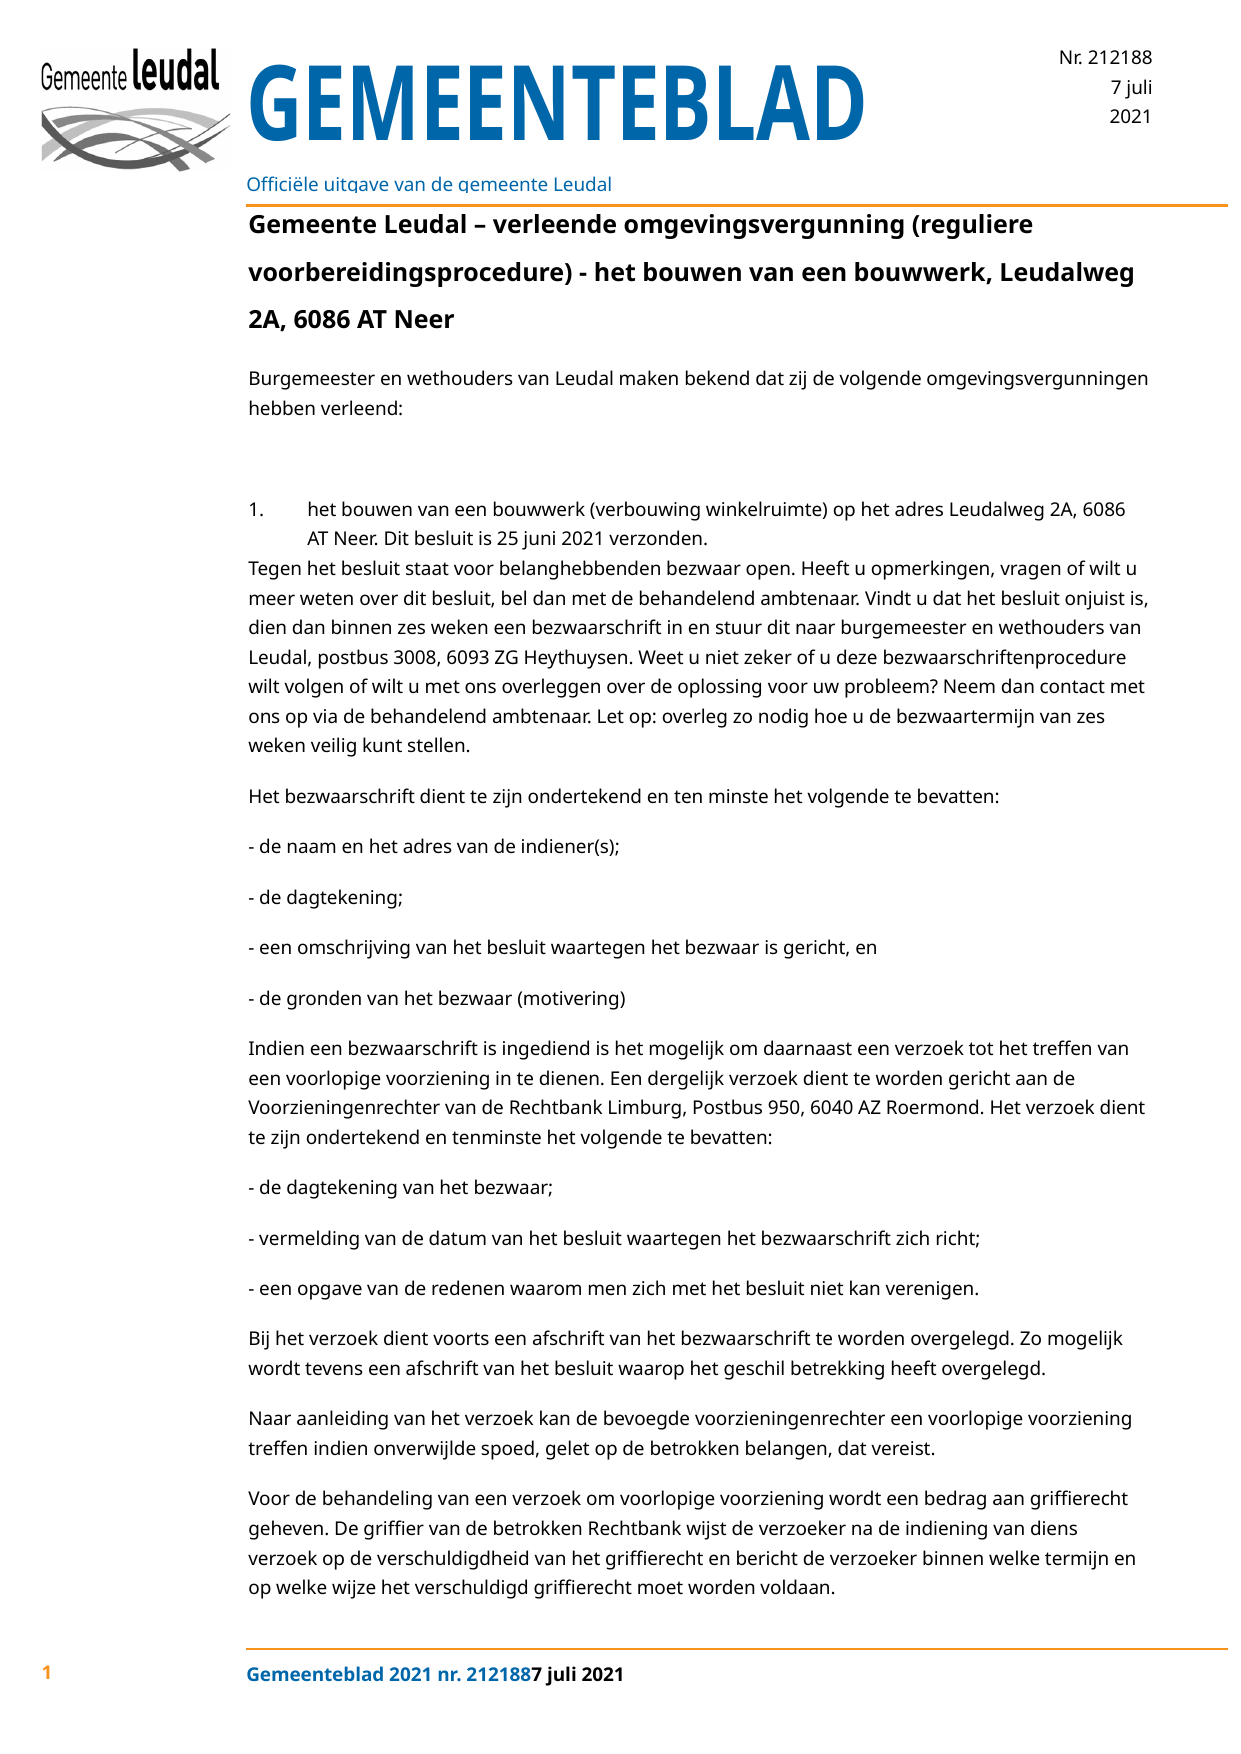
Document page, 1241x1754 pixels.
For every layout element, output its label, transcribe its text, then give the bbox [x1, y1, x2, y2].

text Tegen het besluit staat voor belanghebbenden bezwaar open. Heeft u opmerkingen, vragen of wilt u meer weten over dit besluit, bel dan met de behandelend ambtenaar. Vindt u dat het besluit onjuist is, dien dan binnen zes weken een bezwaarschrift in en stuur dit naar burgemeester en wethouders van Leudal, postbus 3008, 6093 ZG Heythuysen. Weet u niet zeker of u deze bezwaarschriftenprocedure wilt volgen of wilt u met ons overleggen over de oplossing voor uw probleem? Neem dan contact met ons op via de behandelend ambtenaar. Let op: overleg zo nodig hoe u de bezwaartermijn van zes weken veilig kunt stellen. [248, 555, 1152, 758]
text Voor de behandeling van een verzoek om voorlopige voorziening wordt een bedrag aan griffierecht geheven. De griffier van de betrokken Rechtbank wijst de verzoeker na de indiening van diens verzoek op de verschuldigdheid van het griffierecht en bericht de verzoeker binnen welke termijn en op welke wijze het verschuldigd griffierecht moet worden voldaan. [248, 1486, 1152, 1600]
text - de naam en het adres van de indiener(s); [248, 833, 1152, 859]
text - een omschrijving van het besluit waartegen het bezwaar is gericht, en [248, 934, 1152, 960]
picture [41, 47, 231, 172]
text Burgemeester en wethouders van Leudal maken bekend dat zij de volgende omgevingsvergunningen hebben verleend: [248, 366, 1152, 421]
text Het bezwaarschrift dient te zijn ondertekend en ten minste het volgende te bevatten: [248, 783, 1152, 809]
text - vermelding van de datum van het besluit waartegen het bezwaarschrift zich richt; [248, 1225, 1152, 1250]
text Gemeente Leudal – verleende omgevingsvergunning (reguliere voorbereidingsprocedure) - het bouwen van een bouwwerk, Leudalweg 2A, 6086 AT Neer [248, 207, 1152, 336]
text - de gronden van het bezwaar (motivering) [248, 985, 1152, 1010]
list het bouwen van een bouwwerk (verbouwing winkelruimte) op het adres Leudalweg 2A, 6086 AT Neer. Dit besluit is 25 juni 2021 verzonden. [248, 496, 1152, 551]
text Bij het verzoek dient voorts een afschrift van het bezwaarschrift te worden overgelegd. Zo mogelijk wordt tevens een afschrift van het besluit waarop het geschil betrekking heeft overgelegd. [248, 1326, 1152, 1381]
text Indien een bezwaarschrift is ingediend is het mogelijk om daarnaast een verzoek tot het treffen van een voorlopige voorziening in te dienen. Een dergelijk verzoek dient te worden gericht aan de Voorzieningenrechter van de Rechtbank Limburg, Postbus 950, 6040 AZ Roermond. Het verzoek dient te zijn ondertekend en tenminste het volgende te bevatten: [248, 1035, 1152, 1149]
text - de dagtekening van het bezwaar; [248, 1174, 1152, 1200]
text - de dagtekening; [248, 884, 1152, 909]
text Naar aanleiding van het verzoek kan de bevoegde voorzieningenrechter een voorlopige voorziening treffen indien onverwijlde spoed, gelet op de betrokken belangen, dat vereist. [248, 1406, 1152, 1461]
text - een opgave van de redenen waarom men zich met het besluit niet kan verenigen. [248, 1275, 1152, 1301]
